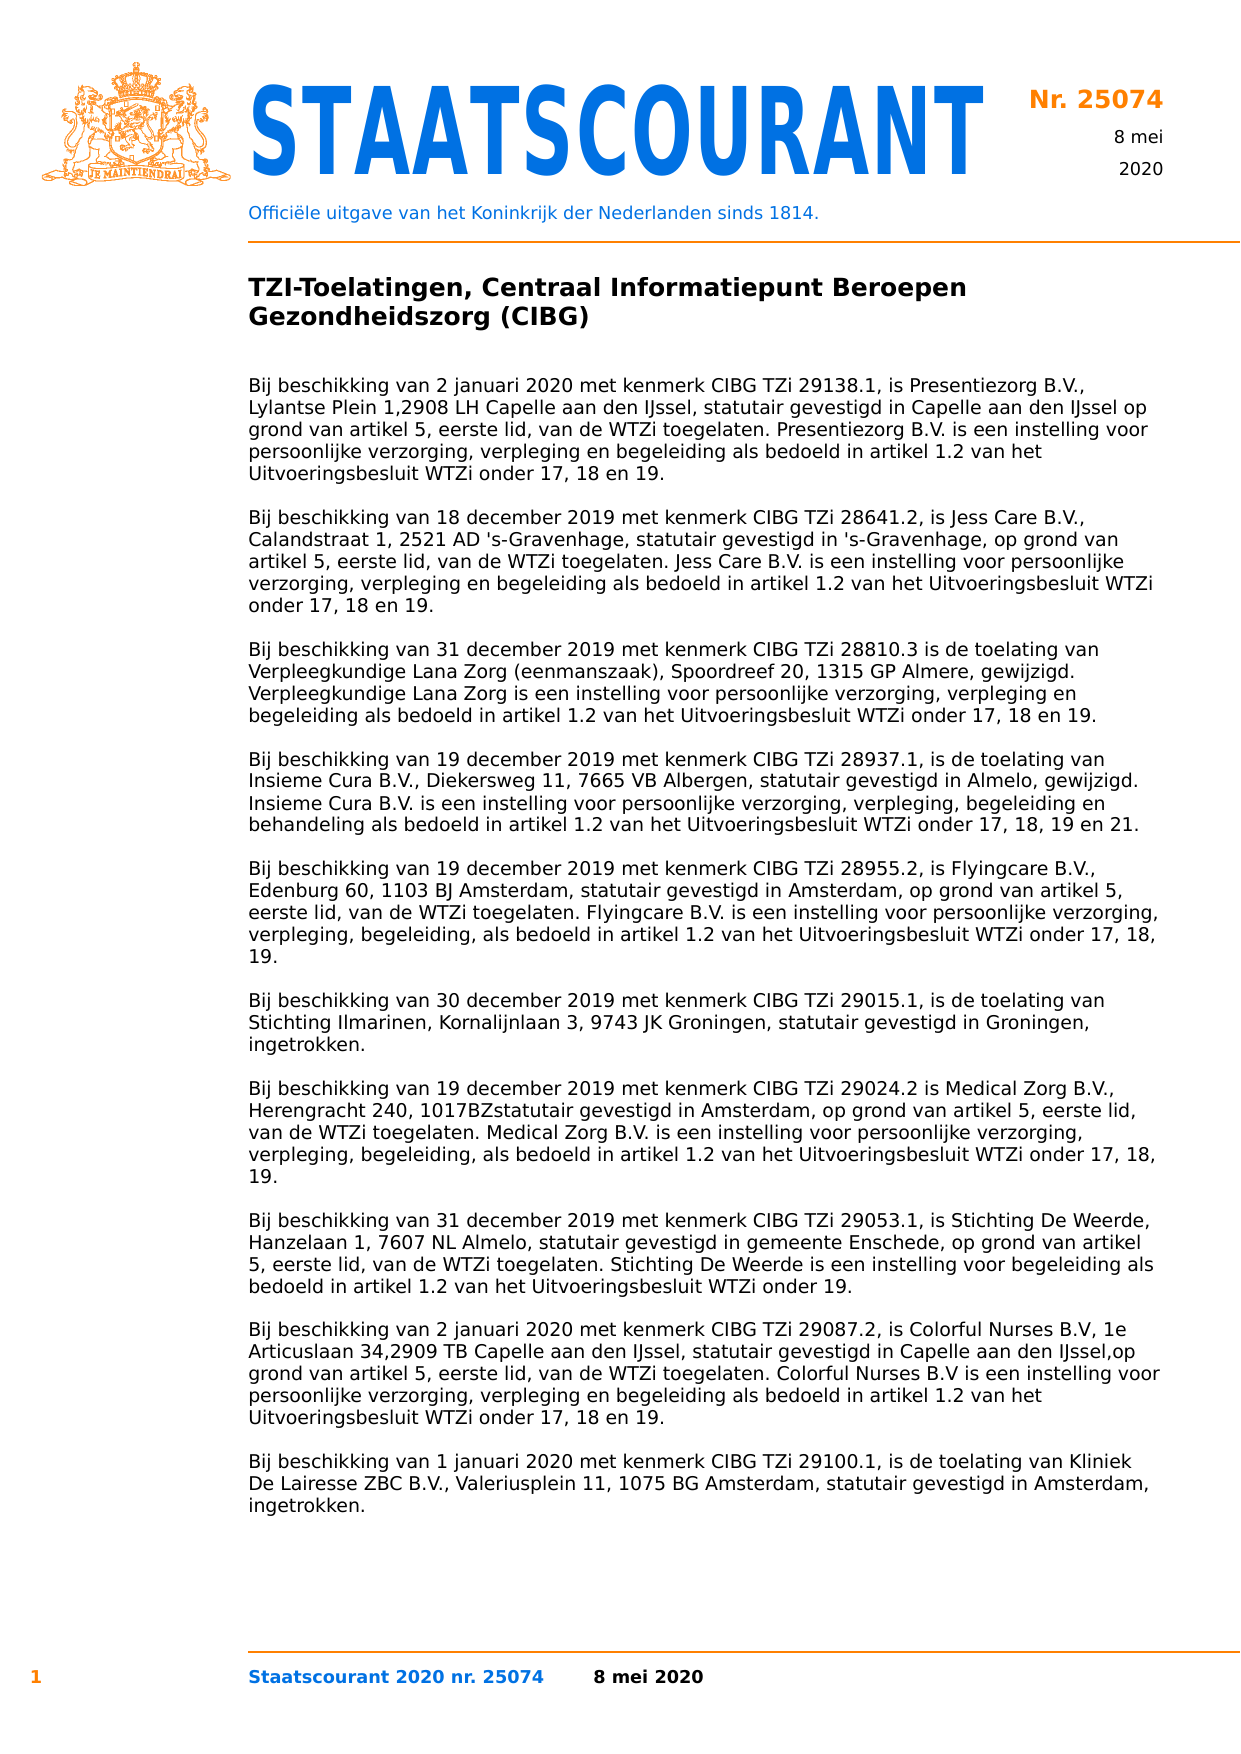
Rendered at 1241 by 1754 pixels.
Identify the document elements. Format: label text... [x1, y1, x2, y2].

table_header STAATSCOURANT [248, 62, 998, 203]
text Bij beschikking van 2 januari 2020 met kenmerk CIBG TZi 29138.1, is Presentiezorg B.V., Lylantse Plein 1,2908 LH Capelle aan den IJssel, statutair gevestigd in Capelle aan den IJssel op grond van artikel 5, eerste lid, van de WTZi toegelaten. Presentiezorg B.V. is een instelling voor persoonlijke verzorging, verpleging en begeleiding als bedoeld in artikel 1.2 van het Uitvoeringsbesluit WTZi onder 17, 18 en 19. [248, 375, 1163, 485]
table_header [25, 62, 248, 241]
table_header Nr. 25074 [998, 62, 1240, 121]
text Bij beschikking van 19 december 2019 met kenmerk CIBG TZi 28937.1, is de toelating van Insieme Cura B.V., Diekersweg 11, 7665 VB Albergen, statutair gevestigd in Almelo, gewijzigd. Insieme Cura B.V. is een instelling voor persoonlijke verzorging, verpleging, begeleiding en behandeling als bedoeld in artikel 1.2 van het Uitvoeringsbesluit WTZi onder 17, 18, 19 en 21. [248, 748, 1163, 836]
text Bij beschikking van 1 januari 2020 met kenmerk CIBG TZi 29100.1, is de toelating van Kliniek De Lairesse ZBC B.V., Valeriusplein 11, 1075 BG Amsterdam, statutair gevestigd in Amsterdam, ingetrokken. [248, 1451, 1163, 1517]
text Bij beschikking van 18 december 2019 met kenmerk CIBG TZi 28641.2, is Jess Care B.V., Calandstraat 1, 2521 AD 's-Gravenhage, statutair gevestigd in 's-Gravenhage, op grond van artikel 5, eerste lid, van de WTZi toegelaten. Jess Care B.V. is een instelling voor persoonlijke verzorging, verpleging en begeleiding als bedoeld in artikel 1.2 van het Uitvoeringsbesluit WTZi onder 17, 18 en 19. [248, 507, 1163, 617]
table_cell 2020 [998, 153, 1240, 203]
picture [41, 62, 231, 186]
text Bij beschikking van 31 december 2019 met kenmerk CIBG TZi 29053.1, is Stichting De Weerde, Hanzelaan 1, 7607 NL Almelo, statutair gevestigd in gemeente Enschede, op grond van artikel 5, eerste lid, van de WTZi toegelaten. Stichting De Weerde is een instelling voor begeleiding als bedoeld in artikel 1.2 van het Uitvoeringsbesluit WTZi onder 19. [248, 1209, 1163, 1297]
text Bij beschikking van 2 januari 2020 met kenmerk CIBG TZi 29087.2, is Colorful Nurses B.V, 1e Articuslaan 34,2909 TB Capelle aan den IJssel, statutair gevestigd in Capelle aan den IJssel,op grond van artikel 5, eerste lid, van de WTZi toegelaten. Colorful Nurses B.V is een instelling voor persoonlijke verzorging, verpleging en begeleiding als bedoeld in artikel 1.2 van het Uitvoeringsbesluit WTZi onder 17, 18 en 19. [248, 1319, 1163, 1429]
text Bij beschikking van 19 december 2019 met kenmerk CIBG TZi 29024.2 is Medical Zorg B.V., Herengracht 240, 1017BZstatutair gevestigd in Amsterdam, op grond van artikel 5, eerste lid, van de WTZi toegelaten. Medical Zorg B.V. is een instelling voor persoonlijke verzorging, verpleging, begeleiding, als bedoeld in artikel 1.2 van het Uitvoeringsbesluit WTZi onder 17, 18, 19. [248, 1078, 1163, 1188]
table_cell 8 mei [998, 121, 1240, 153]
text Bij beschikking van 31 december 2019 met kenmerk CIBG TZi 28810.3 is de toelating van Verpleegkundige Lana Zorg (eenmanszaak), Spoordreef 20, 1315 GP Almere, gewijzigd. Verpleegkundige Lana Zorg is een instelling voor persoonlijke verzorging, verpleging en begeleiding als bedoeld in artikel 1.2 van het Uitvoeringsbesluit WTZi onder 17, 18 en 19. [248, 639, 1163, 727]
table_cell Officiële uitgave van het Koninkrijk der Nederlanden sinds 1814. [248, 203, 1240, 241]
subtitle TZI-Toelatingen, Centraal Informatiepunt Beroepen Gezondheidszorg (CIBG) [248, 273, 1163, 331]
text Bij beschikking van 30 december 2019 met kenmerk CIBG TZi 29015.1, is de toelating van Stichting Ilmarinen, Kornalijnlaan 3, 9743 JK Groningen, statutair gevestigd in Groningen, ingetrokken. [248, 990, 1163, 1056]
text Bij beschikking van 19 december 2019 met kenmerk CIBG TZi 28955.2, is Flyingcare B.V., Edenburg 60, 1103 BJ Amsterdam, statutair gevestigd in Amsterdam, op grond van artikel 5, eerste lid, van de WTZi toegelaten. Flyingcare B.V. is een instelling voor persoonlijke verzorging, verpleging, begeleiding, als bedoeld in artikel 1.2 van het Uitvoeringsbesluit WTZi onder 17, 18, 19. [248, 858, 1163, 968]
